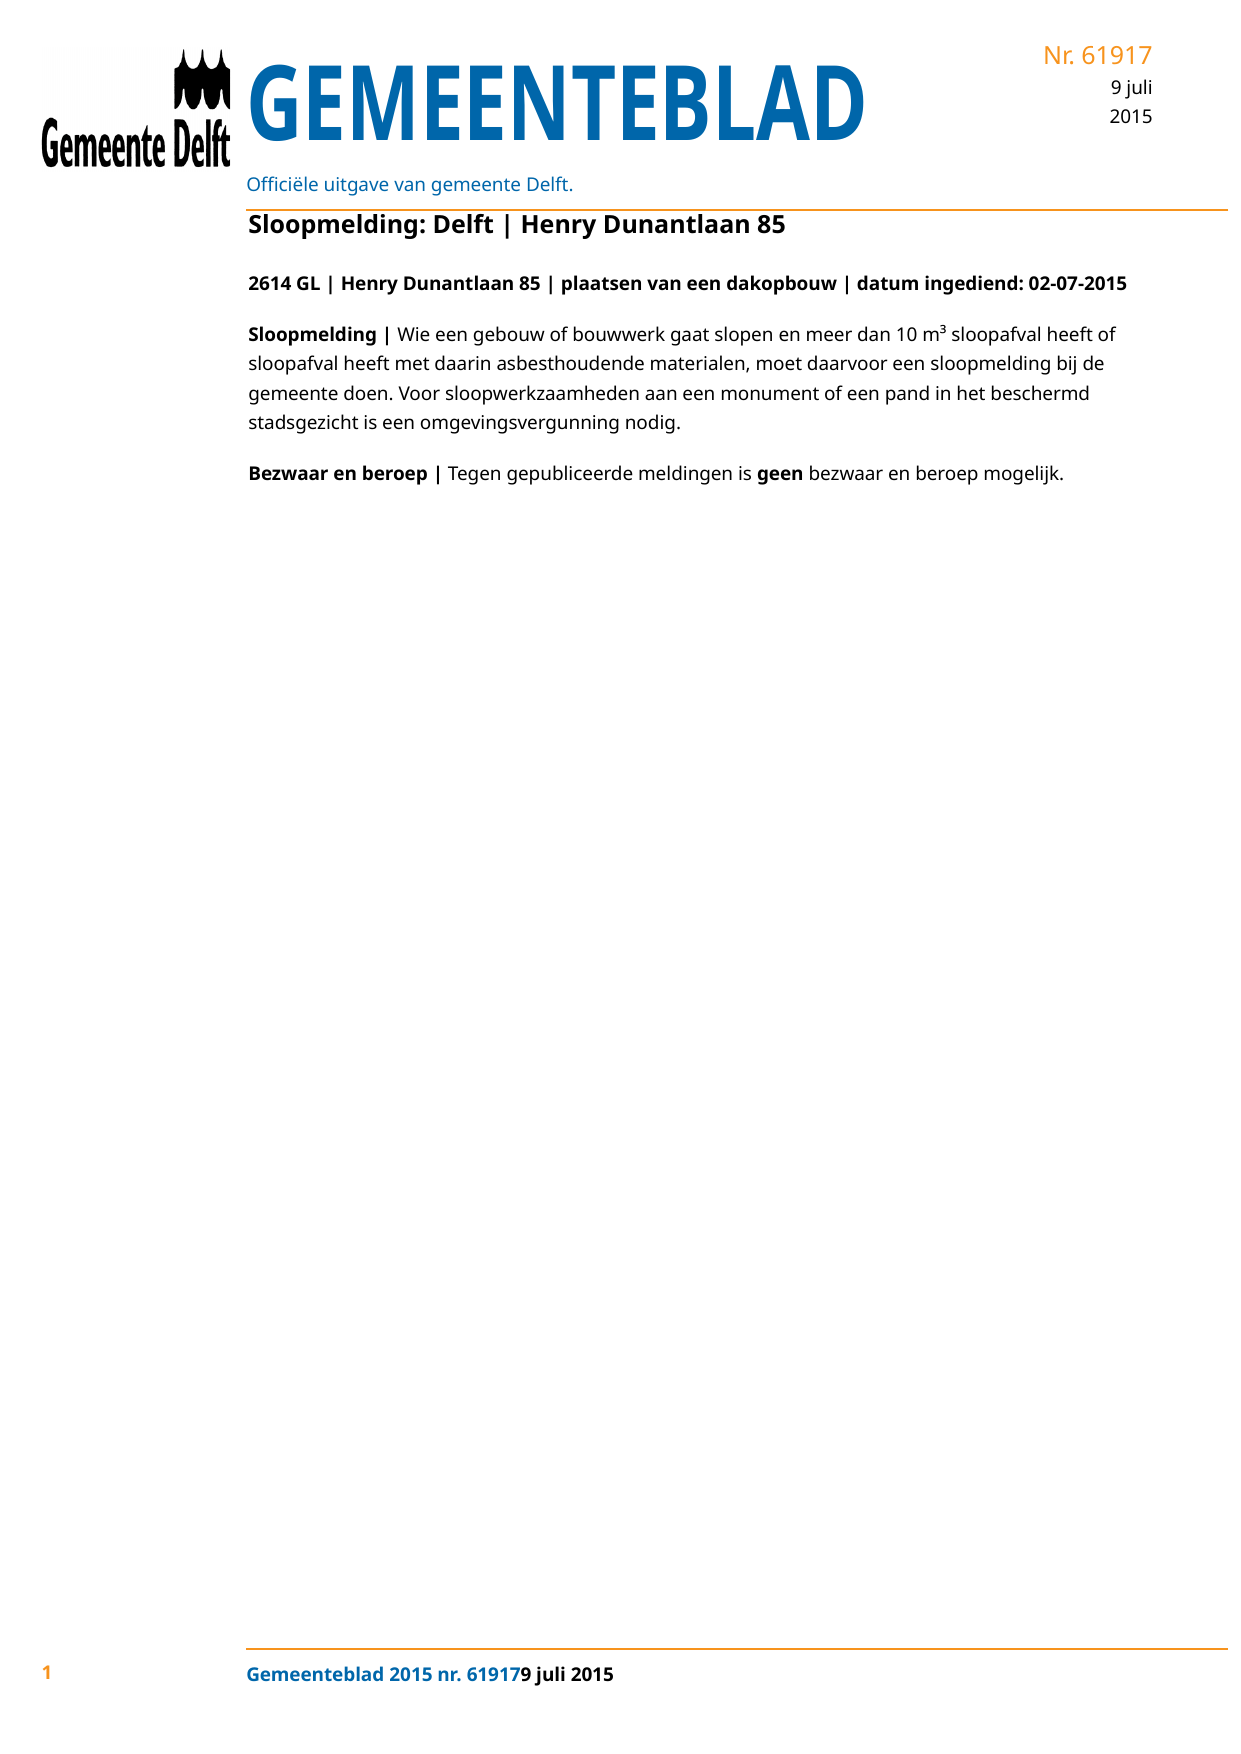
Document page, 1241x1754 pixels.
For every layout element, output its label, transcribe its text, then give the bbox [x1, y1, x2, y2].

text Sloopmelding | Wie een gebouw of bouwwerk gaat slopen en meer dan 10 m³ sloopafval heeft of sloopafval heeft met daarin asbesthoudende materialen, moet daarvoor een sloopmelding bij de gemeente doen. Voor sloopwerkzaamheden aan een monument of een pand in het beschermd stadsgezicht is een omgevingsvergunning nodig. [248, 321, 1152, 435]
text 2614 GL | Henry Dunantlaan 85 | plaatsen van een dakopbouw | datum ingediend: 02-07-2015 [248, 270, 1152, 296]
text Sloopmelding: Delft | Henry Dunantlaan 85 [248, 211, 1152, 241]
text Bezwaar en beroep | Tegen gepubliceerde meldingen is geen bezwaar en beroep mogelijk. [248, 460, 1152, 486]
picture [41, 47, 231, 172]
